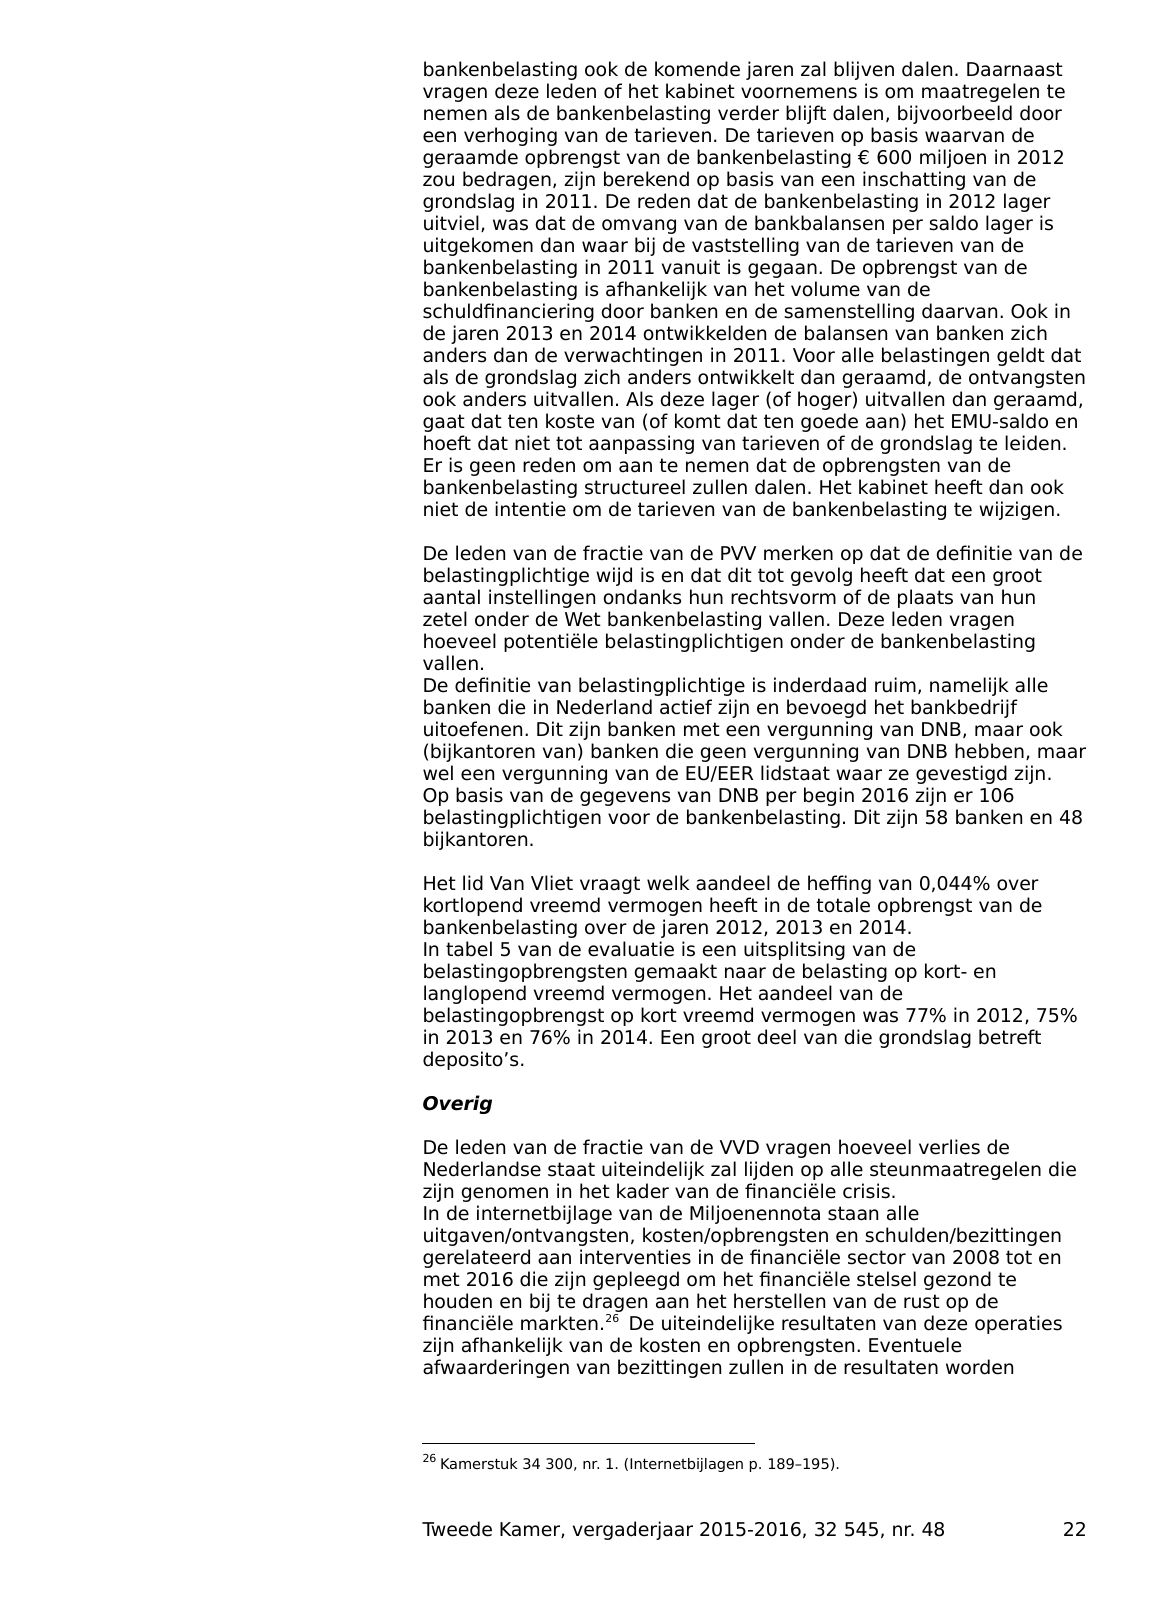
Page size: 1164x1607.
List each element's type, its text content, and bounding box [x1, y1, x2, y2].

text Kamerstuk 34 300, nr. 1. (Internetbijlagen p. 189–195). [422, 1452, 1087, 1474]
text In de internetbijlage van de Miljoenennota staan alle uitgaven/ontvangsten, kosten/opbrengsten en schulden/bezittingen gerelateerd aan interventies in de financiële sector van 2008 tot en met 2016 die zijn gepleegd om het financiële stelsel gezond te houden en bij te dragen aan het herstellen van de rust op de financiële markten. De uiteindelijke resultaten van deze operaties zijn afhankelijk van de kosten en opbrengsten. Eventuele afwaarderingen van bezittingen zullen in de resultaten worden [422, 1203, 1087, 1379]
subtitle Overig [422, 1093, 1087, 1115]
text Het lid Van Vliet vraagt welk aandeel de heffing van 0,044% over kortlopend vreemd vermogen heeft in de totale opbrengst van de bankenbelasting over de jaren 2012, 2013 en 2014. [422, 873, 1087, 939]
text Op basis van de gegevens van DNB per begin 2016 zijn er 106 belastingplichtigen voor de bankenbelasting. Dit zijn 58 banken en 48 bijkantoren. [422, 784, 1087, 851]
text De definitie van belastingplichtige is inderdaad ruim, namelijk alle banken die in Nederland actief zijn en bevoegd het bankbedrijf uitoefenen. Dit zijn banken met een vergunning van DNB, maar ook (bijkantoren van) banken die geen vergunning van DNB hebben, maar wel een vergunning van de EU/EER lidstaat waar ze gevestigd zijn. [422, 675, 1087, 784]
text In tabel 5 van de evaluatie is een uitsplitsing van de belastingopbrengsten gemaakt naar de belasting op kort- en langlopend vreemd vermogen. Het aandeel van de belastingopbrengst op kort vreemd vermogen was 77% in 2012, 75% in 2013 en 76% in 2014. Een groot deel van die grondslag betreft deposito’s. [422, 939, 1087, 1071]
text De leden van de fractie van de PVV merken op dat de definitie van de belastingplichtige wijd is en dat dit tot gevolg heeft dat een groot aantal instellingen ondanks hun rechtsvorm of de plaats van hun zetel onder de Wet bankenbelasting vallen. Deze leden vragen hoeveel potentiële belastingplichtigen onder de bankenbelasting vallen. [422, 543, 1087, 675]
text bankenbelasting ook de komende jaren zal blijven dalen. Daarnaast vragen deze leden of het kabinet voornemens is om maatregelen te nemen als de bankenbelasting verder blijft dalen, bijvoorbeeld door een verhoging van de tarieven. De tarieven op basis waarvan de geraamde opbrengst van de bankenbelasting € 600 miljoen in 2012 zou bedragen, zijn berekend op basis van een inschatting van de grondslag in 2011. De reden dat de bankenbelasting in 2012 lager uitviel, was dat de omvang van de bankbalansen per saldo lager is uitgekomen dan waar bij de vaststelling van de tarieven van de bankenbelasting in 2011 vanuit is gegaan. De opbrengst van de bankenbelasting is afhankelijk van het volume van de schuldfinanciering door banken en de samenstelling daarvan. Ook in de jaren 2013 en 2014 ontwikkelden de balansen van banken zich anders dan de verwachtingen in 2011. Voor alle belastingen geldt dat als de grondslag zich anders ontwikkelt dan geraamd, de ontvangsten ook anders uitvallen. Als deze lager (of hoger) uitvallen dan geraamd, gaat dat ten koste van (of komt dat ten goede aan) het EMU-saldo en hoeft dat niet tot aanpassing van tarieven of de grondslag te leiden. Er is geen reden om aan te nemen dat de opbrengsten van de bankenbelasting structureel zullen dalen. Het kabinet heeft dan ook niet de intentie om de tarieven van de bankenbelasting te wijzigen. [422, 59, 1087, 521]
text De leden van de fractie van de VVD vragen hoeveel verlies de Nederlandse staat uiteindelijk zal lijden op alle steunmaatregelen die zijn genomen in het kader van de financiële crisis. [422, 1137, 1087, 1203]
